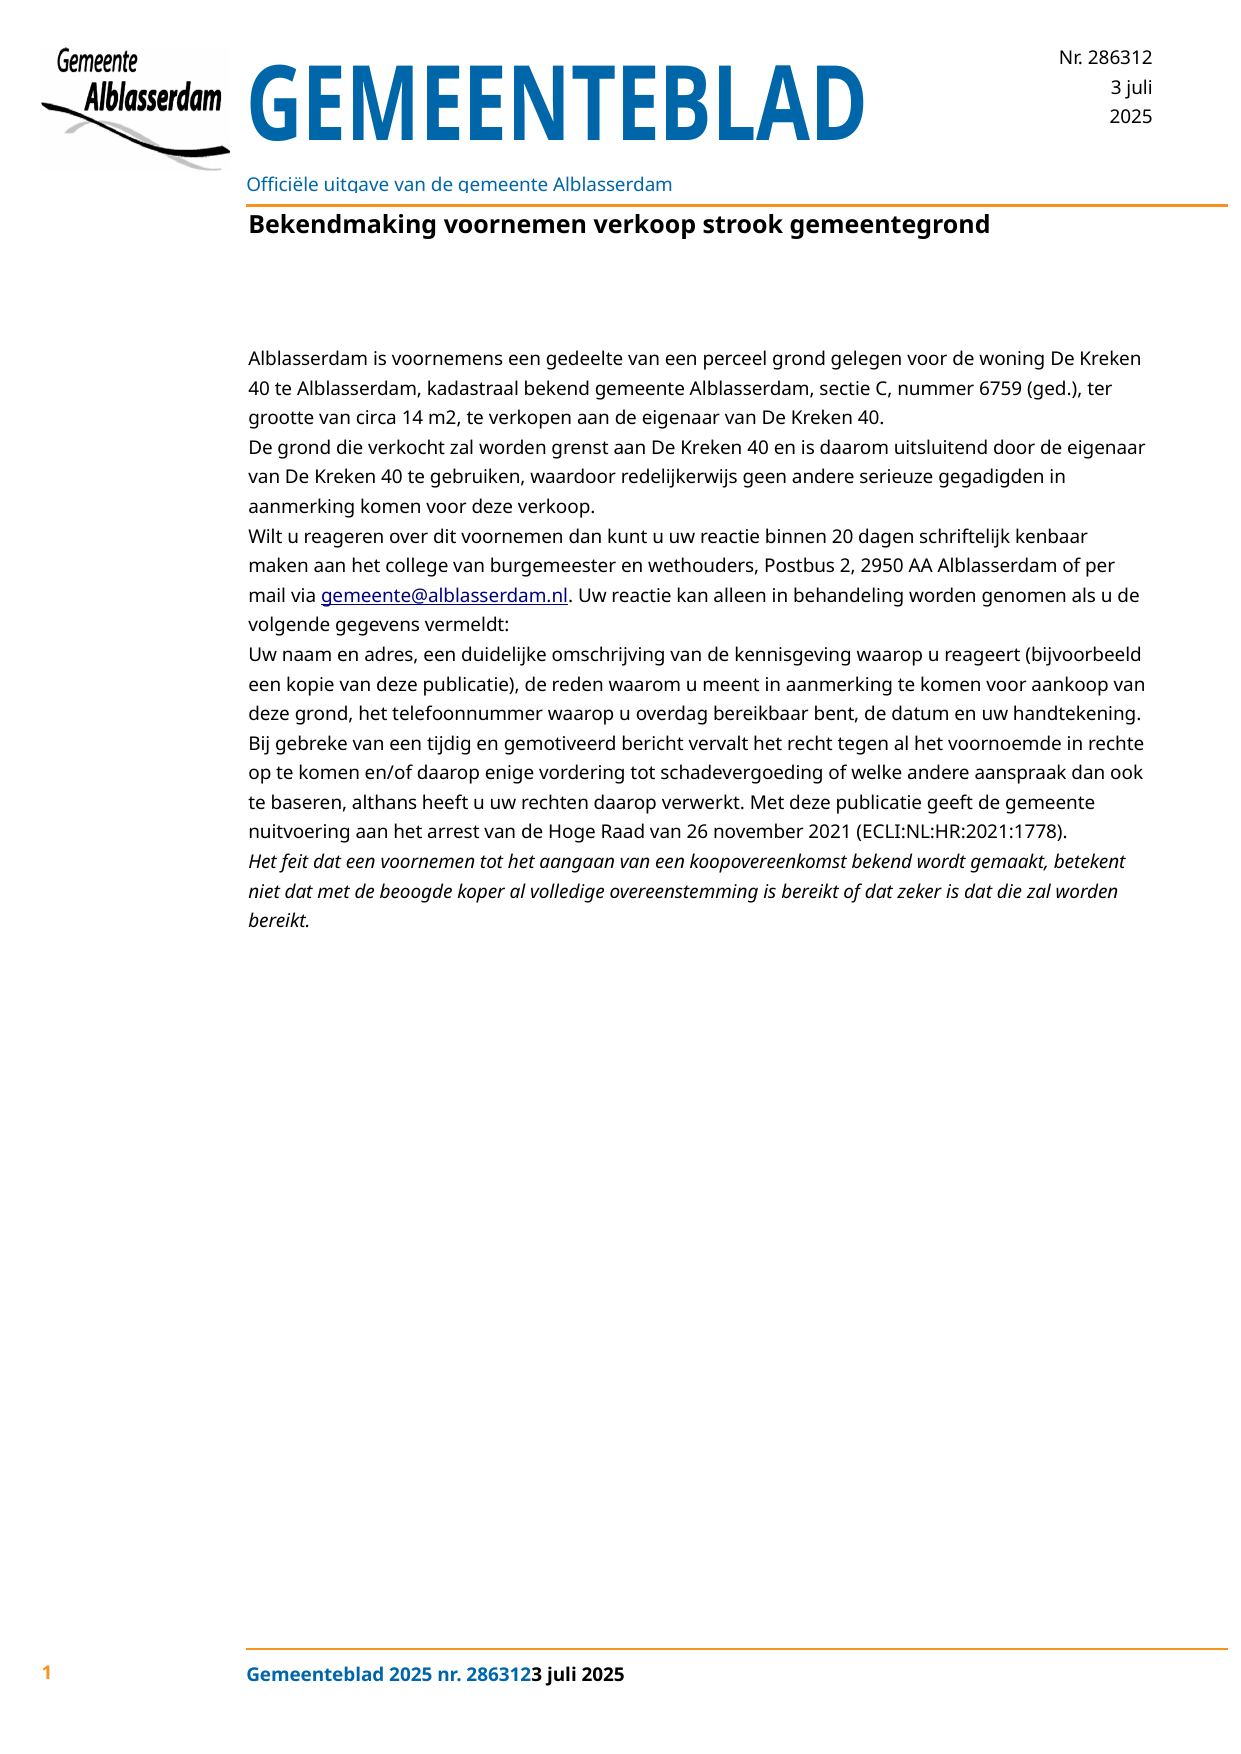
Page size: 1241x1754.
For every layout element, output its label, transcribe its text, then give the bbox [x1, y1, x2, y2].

text Het feit dat een voornemen tot het aangaan van een koopovereenkomst bekend wordt gemaakt, betekent niet dat met de beoogde koper al volledige overeenstemming is bereikt of dat zeker is dat die zal worden bereikt. [248, 848, 1152, 933]
text De grond die verkocht zal worden grenst aan De Kreken 40 en is daarom uitsluitend door de eigenaar van De Kreken 40 te gebruiken, waardoor redelijkerwijs geen andere serieuze gegadigden in aanmerking komen voor deze verkoop. [248, 434, 1152, 519]
text Wilt u reageren over dit voornemen dan kunt u uw reactie binnen 20 dagen schriftelijk kenbaar maken aan het college van burgemeester en wethouders, Postbus 2, 2950 AA Alblasserdam of per mail via gemeente@alblasserdam.nl. Uw reactie kan alleen in behandeling worden genomen als u de volgende gegevens vermeldt: [248, 523, 1152, 637]
text Uw naam en adres, een duidelijke omschrijving van de kennisgeving waarop u reageert (bijvoorbeeld een kopie van deze publicatie), de reden waarom u meent in aanmerking te komen voor aankoop van deze grond, het telefoonnummer waarop u overdag bereikbaar bent, de datum en uw handtekening. [248, 641, 1152, 726]
picture [41, 47, 231, 172]
text Bij gebreke van een tijdig en gemotiveerd bericht vervalt het recht tegen al het voornoemde in rechte op te komen en/of daarop enige vordering tot schadevergoeding of welke andere aanspraak dan ook te baseren, althans heeft u uw rechten daarop verwerkt. Met deze publicatie geeft de gemeente nuitvoering aan het arrest van de Hoge Raad van 26 november 2021 (ECLI:NL:HR:2021:1778). [248, 730, 1152, 844]
text Alblasserdam is voornemens een gedeelte van een perceel grond gelegen voor de woning De Kreken 40 te Alblasserdam, kadastraal bekend gemeente Alblasserdam, sectie C, nummer 6759 (ged.), ter grootte van circa 14 m2, te verkopen aan de eigenaar van De Kreken 40. [248, 345, 1152, 430]
text Bekendmaking voornemen verkoop strook gemeentegrond [248, 207, 1152, 241]
